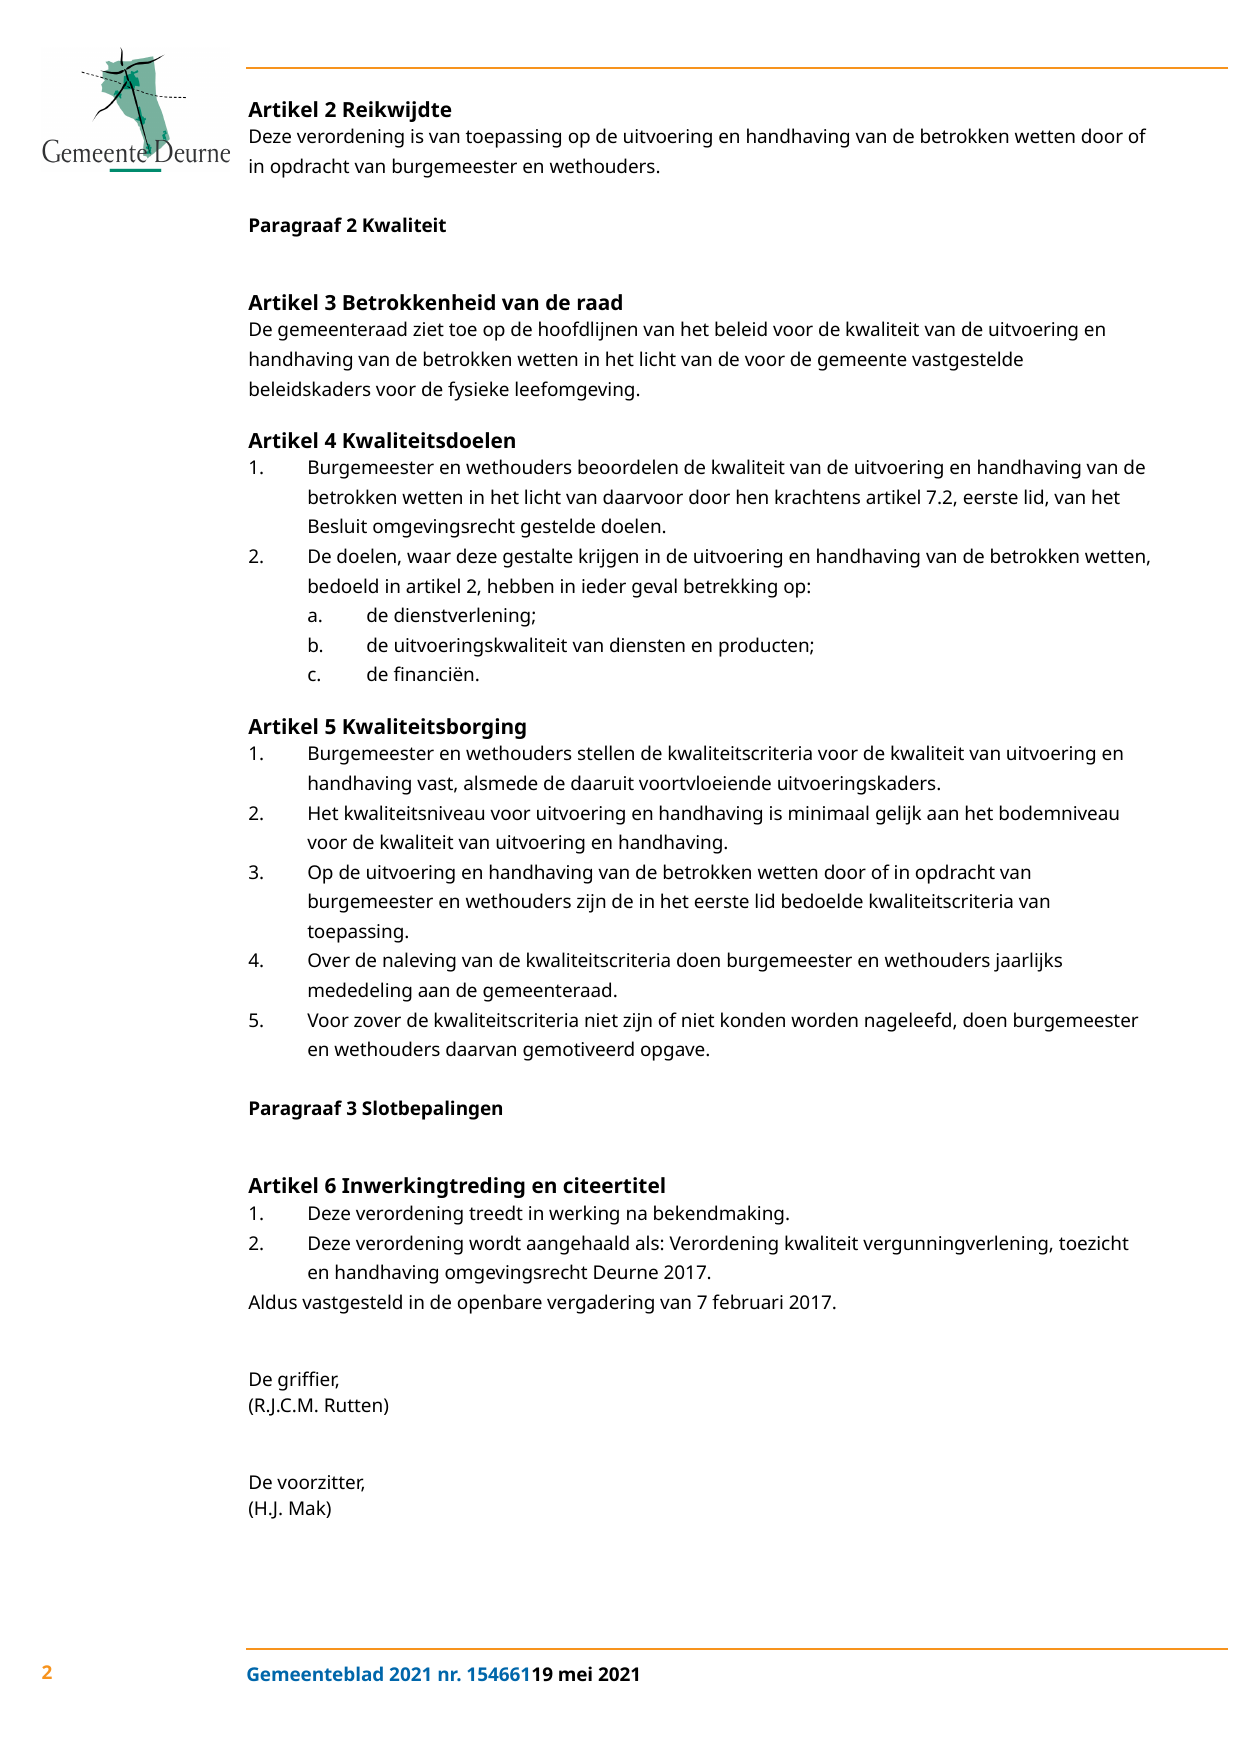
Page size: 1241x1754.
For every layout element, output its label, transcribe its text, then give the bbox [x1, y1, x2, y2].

list de dienstverlening; [307, 602, 1152, 628]
list Voor zover de kwaliteitscriteria niet zijn of niet konden worden nageleefd, doen burgemeester en wethouders daarvan gemotiveerd opgave. [248, 1007, 1152, 1062]
list de financiën. [307, 662, 1152, 687]
text (R.J.C.M. Rutten) [248, 1392, 1152, 1417]
text Aldus vastgesteld in de openbare vergadering van 7 februari 2017. [248, 1289, 1152, 1314]
list De doelen, waar deze gestalte krijgen in de uitvoering en handhaving van de betrokken wetten, bedoeld in artikel 2, hebben in ieder geval betrekking op: [248, 543, 1152, 599]
list Deze verordening treedt in werking na bekendmaking. [248, 1200, 1152, 1226]
list Op de uitvoering en handhaving van de betrokken wetten door of in opdracht van burgemeester en wethouders zijn de in het eerste lid bedoelde kwaliteitscriteria van toepassing. [248, 859, 1152, 944]
text Paragraaf 3 Slotbepalingen [248, 1096, 1152, 1121]
list Het kwaliteitsniveau voor uitvoering en handhaving is minimaal gelijk aan het bodemniveau voor de kwaliteit van uitvoering en handhaving. [248, 800, 1152, 855]
text Artikel 6 Inwerkingtreding en citeertitel [248, 1172, 1152, 1200]
list Over de naleving van de kwaliteitscriteria doen burgemeester en wethouders jaarlijks mededeling aan de gemeenteraad. [248, 948, 1152, 1003]
text (H.J. Mak) [248, 1495, 1152, 1520]
text Artikel 4 Kwaliteitsdoelen [248, 426, 1152, 454]
list Deze verordening wordt aangehaald als: Verordening kwaliteit vergunningverlening, toezicht en handhaving omgevingsrecht Deurne 2017. [248, 1230, 1152, 1285]
text Artikel 5 Kwaliteitsborging [248, 712, 1152, 741]
text De griffier, [248, 1366, 1152, 1392]
text Paragraaf 2 Kwaliteit [248, 212, 1152, 238]
list de uitvoeringskwaliteit van diensten en producten; [307, 632, 1152, 658]
list Burgemeester en wethouders stellen de kwaliteitscriteria voor de kwaliteit van uitvoering en handhaving vast, alsmede de daaruit voortvloeiende uitvoeringskaders. [248, 741, 1152, 796]
text Artikel 3 Betrokkenheid van de raad [248, 288, 1152, 317]
picture [41, 47, 231, 172]
text Artikel 2 Reikwijdte [248, 95, 1152, 123]
text Deze verordening is van toepassing op de uitvoering en handhaving van de betrokken wetten door of in opdracht van burgemeester en wethouders. [248, 123, 1152, 178]
text De gemeenteraad ziet toe op de hoofdlijnen van het beleid voor de kwaliteit van de uitvoering en handhaving van de betrokken wetten in het licht van de voor de gemeente vastgestelde beleidskaders voor de fysieke leefomgeving. [248, 317, 1152, 401]
text De voorzitter, [248, 1469, 1152, 1495]
list Burgemeester en wethouders beoordelen de kwaliteit van de uitvoering en handhaving van de betrokken wetten in het licht van daarvoor door hen krachtens artikel 7.2, eerste lid, van het Besluit omgevingsrecht gestelde doelen. [248, 454, 1152, 539]
